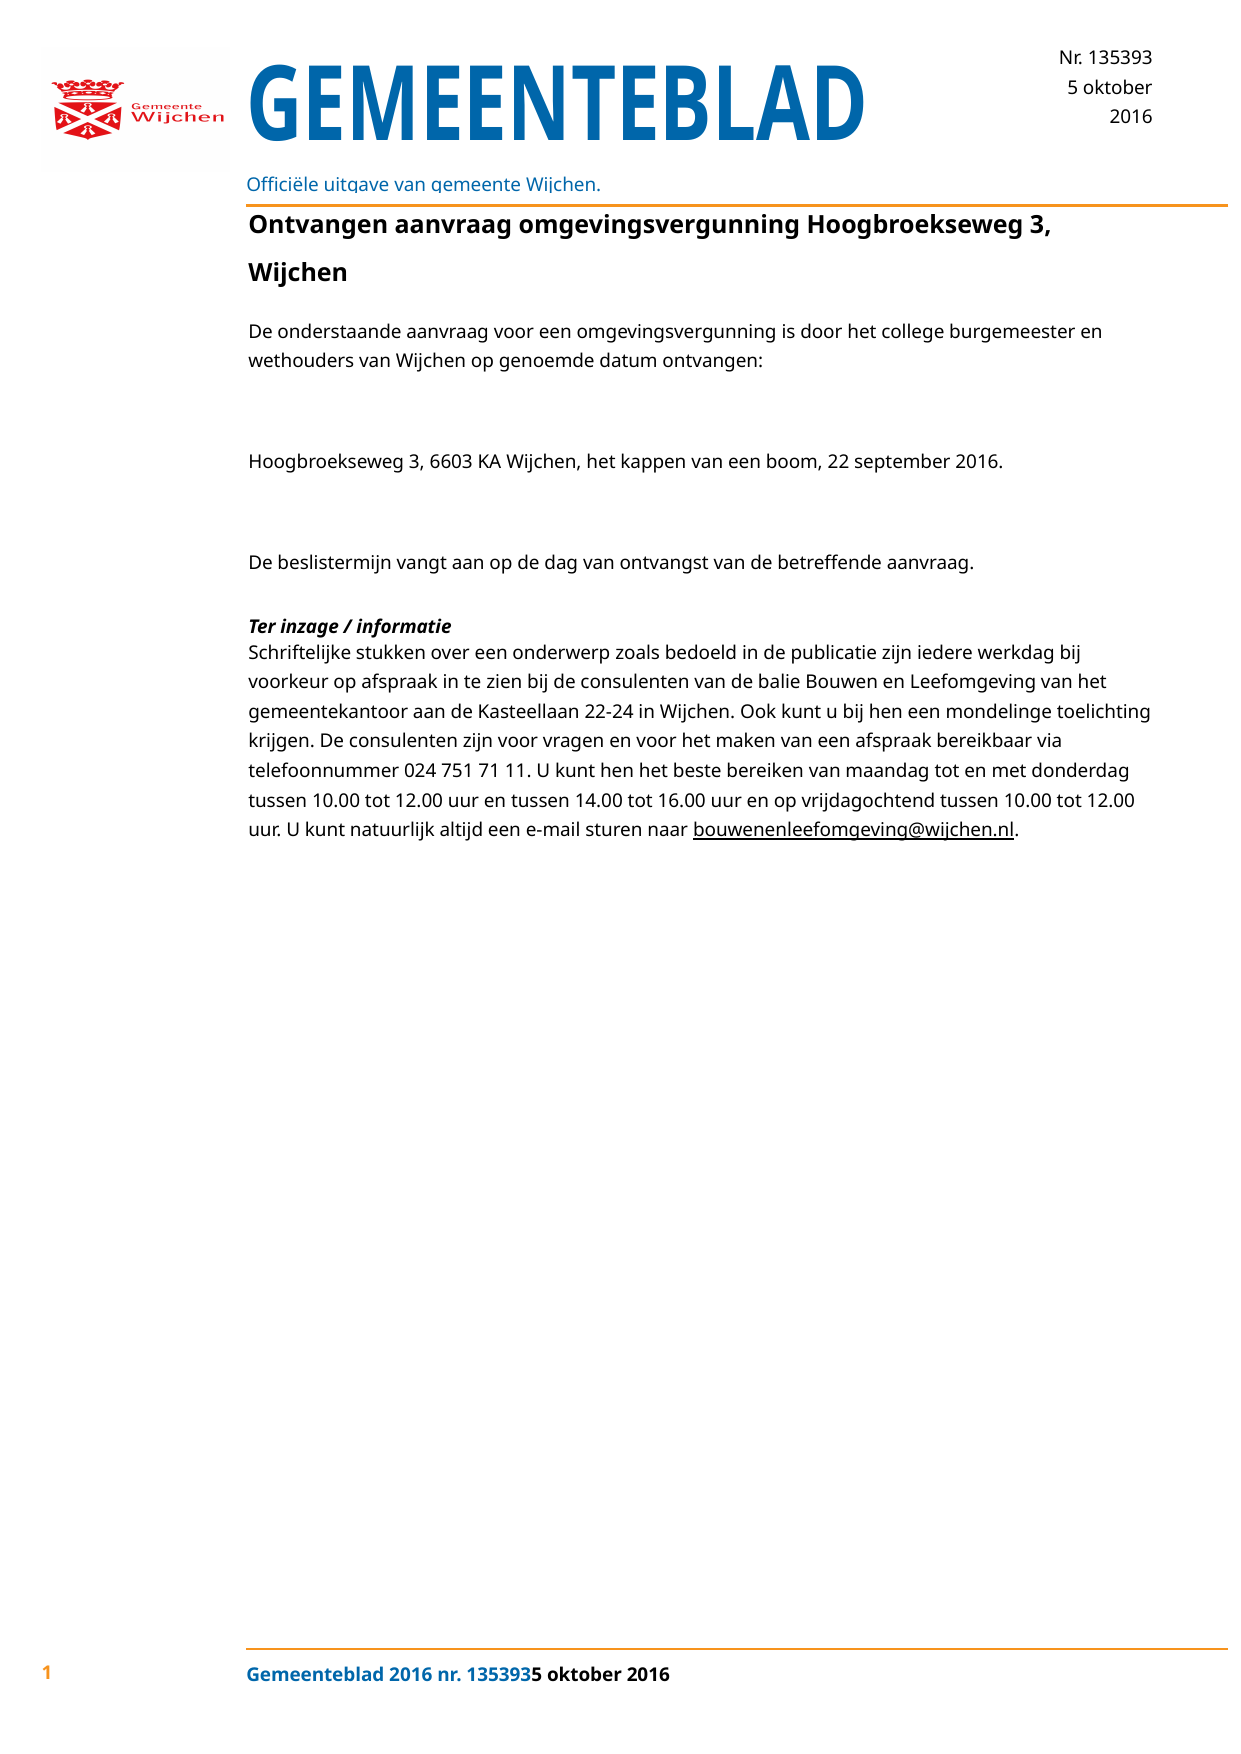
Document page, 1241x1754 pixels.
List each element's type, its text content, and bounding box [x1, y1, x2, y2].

text Schriftelijke stukken over een onderwerp zoals bedoeld in de publicatie zijn iedere werkdag bij voorkeur op afspraak in te zien bij de consulenten van de balie Bouwen en Leefomgeving van het gemeentekantoor aan de Kasteellaan 22-24 in Wijchen. Ook kunt u bij hen een mondelinge toelichting krijgen. De consulenten zijn voor vragen en voor het maken van een afspraak bereikbaar via telefoonnummer 024 751 71 11. U kunt hen het beste bereiken van maandag tot en met donderdag tussen 10.00 tot 12.00 uur en tussen 14.00 tot 16.00 uur en op vrijdagochtend tussen 10.00 tot 12.00 uur. U kunt natuurlijk altijd een e-mail sturen naar bouwenenleefomgeving@wijchen.nl. [248, 639, 1152, 842]
picture [41, 47, 231, 172]
text De onderstaande aanvraag voor een omgevingsvergunning is door het college burgemeester en wethouders van Wijchen op genoemde datum ontvangen: [248, 318, 1152, 373]
text Hoogbroekseweg 3, 6603 KA Wijchen, het kappen van een boom, 22 september 2016. [248, 448, 1152, 474]
text Ontvangen aanvraag omgevingsvergunning Hoogbroekseweg 3, Wijchen [248, 207, 1152, 288]
text De beslistermijn vangt aan op de dag van ontvangst van de betreffende aanvraag. [248, 549, 1152, 575]
text Ter inzage / informatie [248, 613, 1152, 639]
